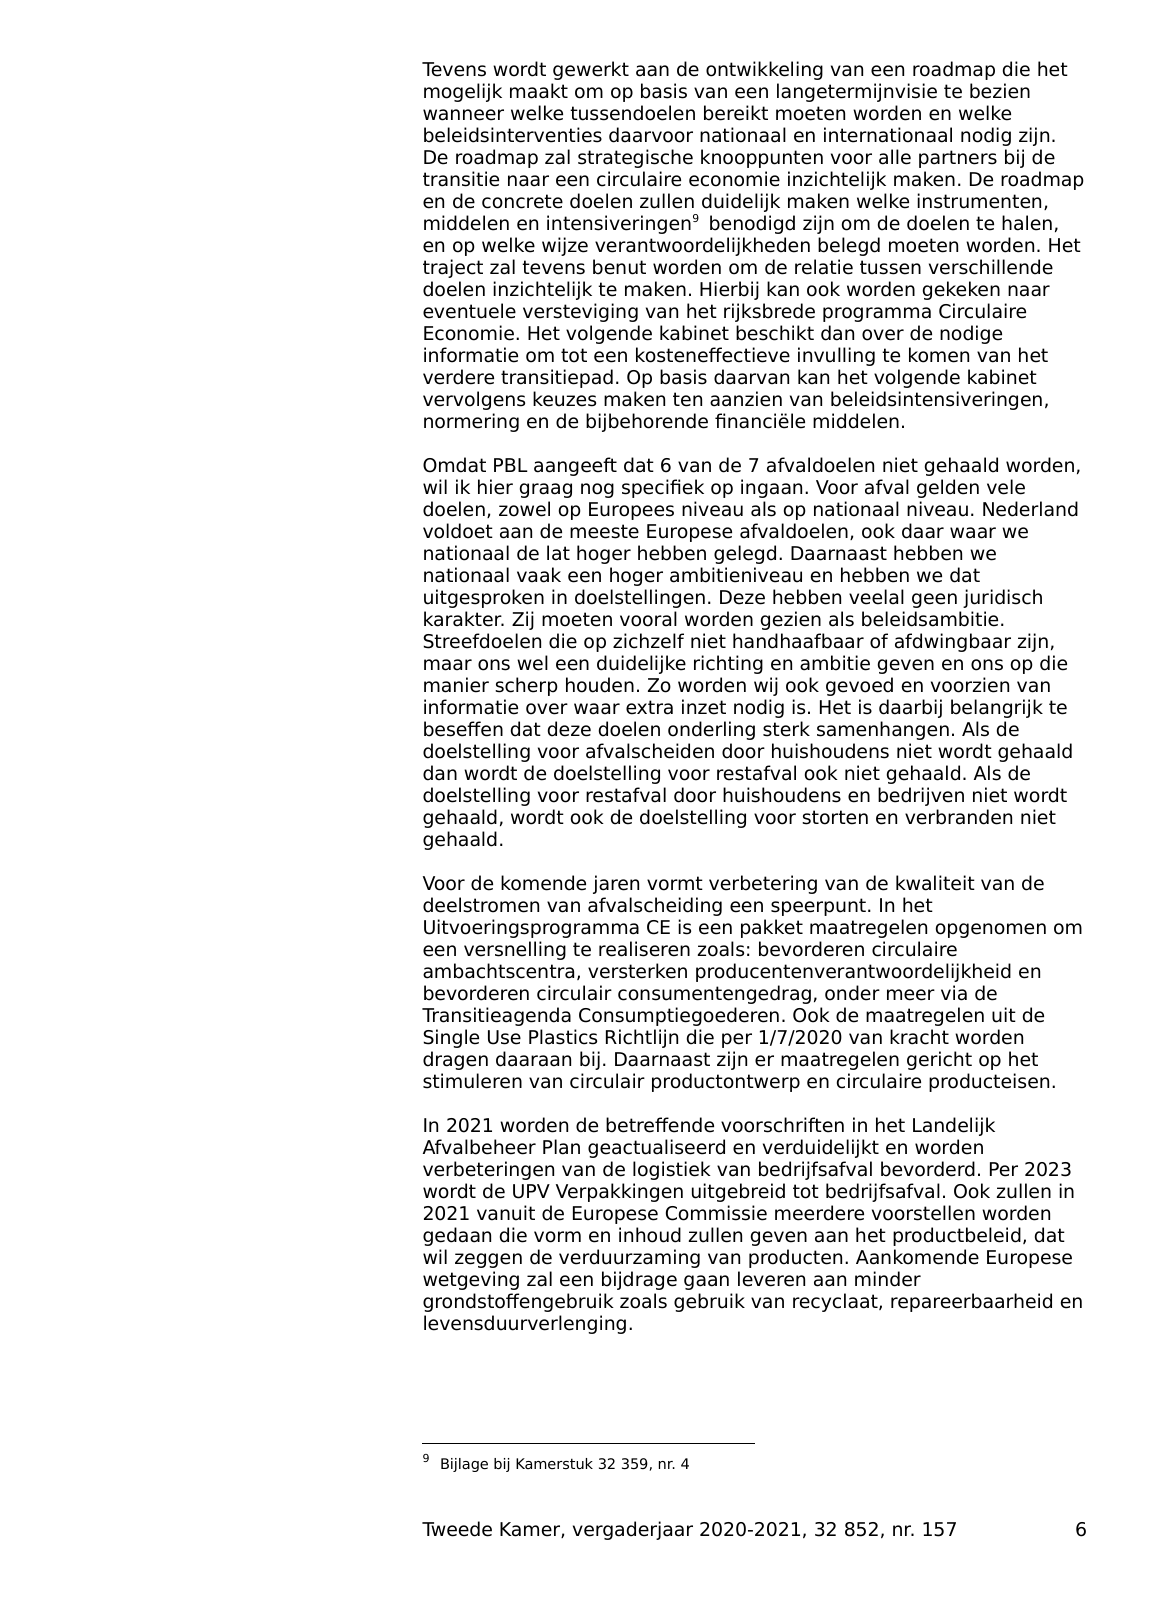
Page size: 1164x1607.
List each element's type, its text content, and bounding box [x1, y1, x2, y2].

text Voor de komende jaren vormt verbetering van de kwaliteit van de deelstromen van afvalscheiding een speerpunt. In het Uitvoeringsprogramma CE is een pakket maatregelen opgenomen om een versnelling te realiseren zoals: bevorderen circulaire ambachtscentra, versterken producentenverantwoordelijkheid en bevorderen circulair consumentengedrag, onder meer via de Transitieagenda Consumptiegoederen. Ook de maatregelen uit de Single Use Plastics Richtlijn die per 1/7/2020 van kracht worden dragen daaraan bij. Daarnaast zijn er maatregelen gericht op het stimuleren van circulair productontwerp en circulaire producteisen. [422, 873, 1087, 1092]
text Omdat PBL aangeeft dat 6 van de 7 afvaldoelen niet gehaald worden, wil ik hier graag nog specifiek op ingaan. Voor afval gelden vele doelen, zowel op Europees niveau als op nationaal niveau. Nederland voldoet aan de meeste Europese afvaldoelen, ook daar waar we nationaal de lat hoger hebben gelegd. Daarnaast hebben we nationaal vaak een hoger ambitieniveau en hebben we dat uitgesproken in doelstellingen. Deze hebben veelal geen juridisch karakter. Zij moeten vooral worden gezien als beleidsambitie. Streefdoelen die op zichzelf niet handhaafbaar of afdwingbaar zijn, maar ons wel een duidelijke richting en ambitie geven en ons op die manier scherp houden. Zo worden wij ook gevoed en voorzien van informatie over waar extra inzet nodig is. Het is daarbij belangrijk te beseffen dat deze doelen onderling sterk samenhangen. Als de doelstelling voor afvalscheiden door huishoudens niet wordt gehaald dan wordt de doelstelling voor restafval ook niet gehaald. Als de doelstelling voor restafval door huishoudens en bedrijven niet wordt gehaald, wordt ook de doelstelling voor storten en verbranden niet gehaald. [422, 455, 1087, 851]
text Tevens wordt gewerkt aan de ontwikkeling van een roadmap die het mogelijk maakt om op basis van een langetermijnvisie te bezien wanneer welke tussendoelen bereikt moeten worden en welke beleidsinterventies daarvoor nationaal en internationaal nodig zijn. De roadmap zal strategische knooppunten voor alle partners bij de transitie naar een circulaire economie inzichtelijk maken. De roadmap en de concrete doelen zullen duidelijk maken welke instrumenten, middelen en intensiveringen benodigd zijn om de doelen te halen, en op welke wijze verantwoordelijkheden belegd moeten worden. Het traject zal tevens benut worden om de relatie tussen verschillende doelen inzichtelijk te maken. Hierbij kan ook worden gekeken naar eventuele versteviging van het rijksbrede programma Circulaire Economie. Het volgende kabinet beschikt dan over de nodige informatie om tot een kosteneffectieve invulling te komen van het verdere transitiepad. Op basis daarvan kan het volgende kabinet vervolgens keuzes maken ten aanzien van beleidsintensiveringen, normering en de bijbehorende financiële middelen. [422, 59, 1087, 433]
text In 2021 worden de betreffende voorschriften in het Landelijk Afvalbeheer Plan geactualiseerd en verduidelijkt en worden verbeteringen van de logistiek van bedrijfsafval bevorderd. Per 2023 wordt de UPV Verpakkingen uitgebreid tot bedrijfsafval. Ook zullen in 2021 vanuit de Europese Commissie meerdere voorstellen worden gedaan die vorm en inhoud zullen geven aan het productbeleid, dat wil zeggen de verduurzaming van producten. Aankomende Europese wetgeving zal een bijdrage gaan leveren aan minder grondstoffengebruik zoals gebruik van recyclaat, repareerbaarheid en levensduurverlenging. [422, 1115, 1087, 1334]
text Bijlage bij Kamerstuk 32 359, nr. 4 [422, 1452, 1087, 1474]
